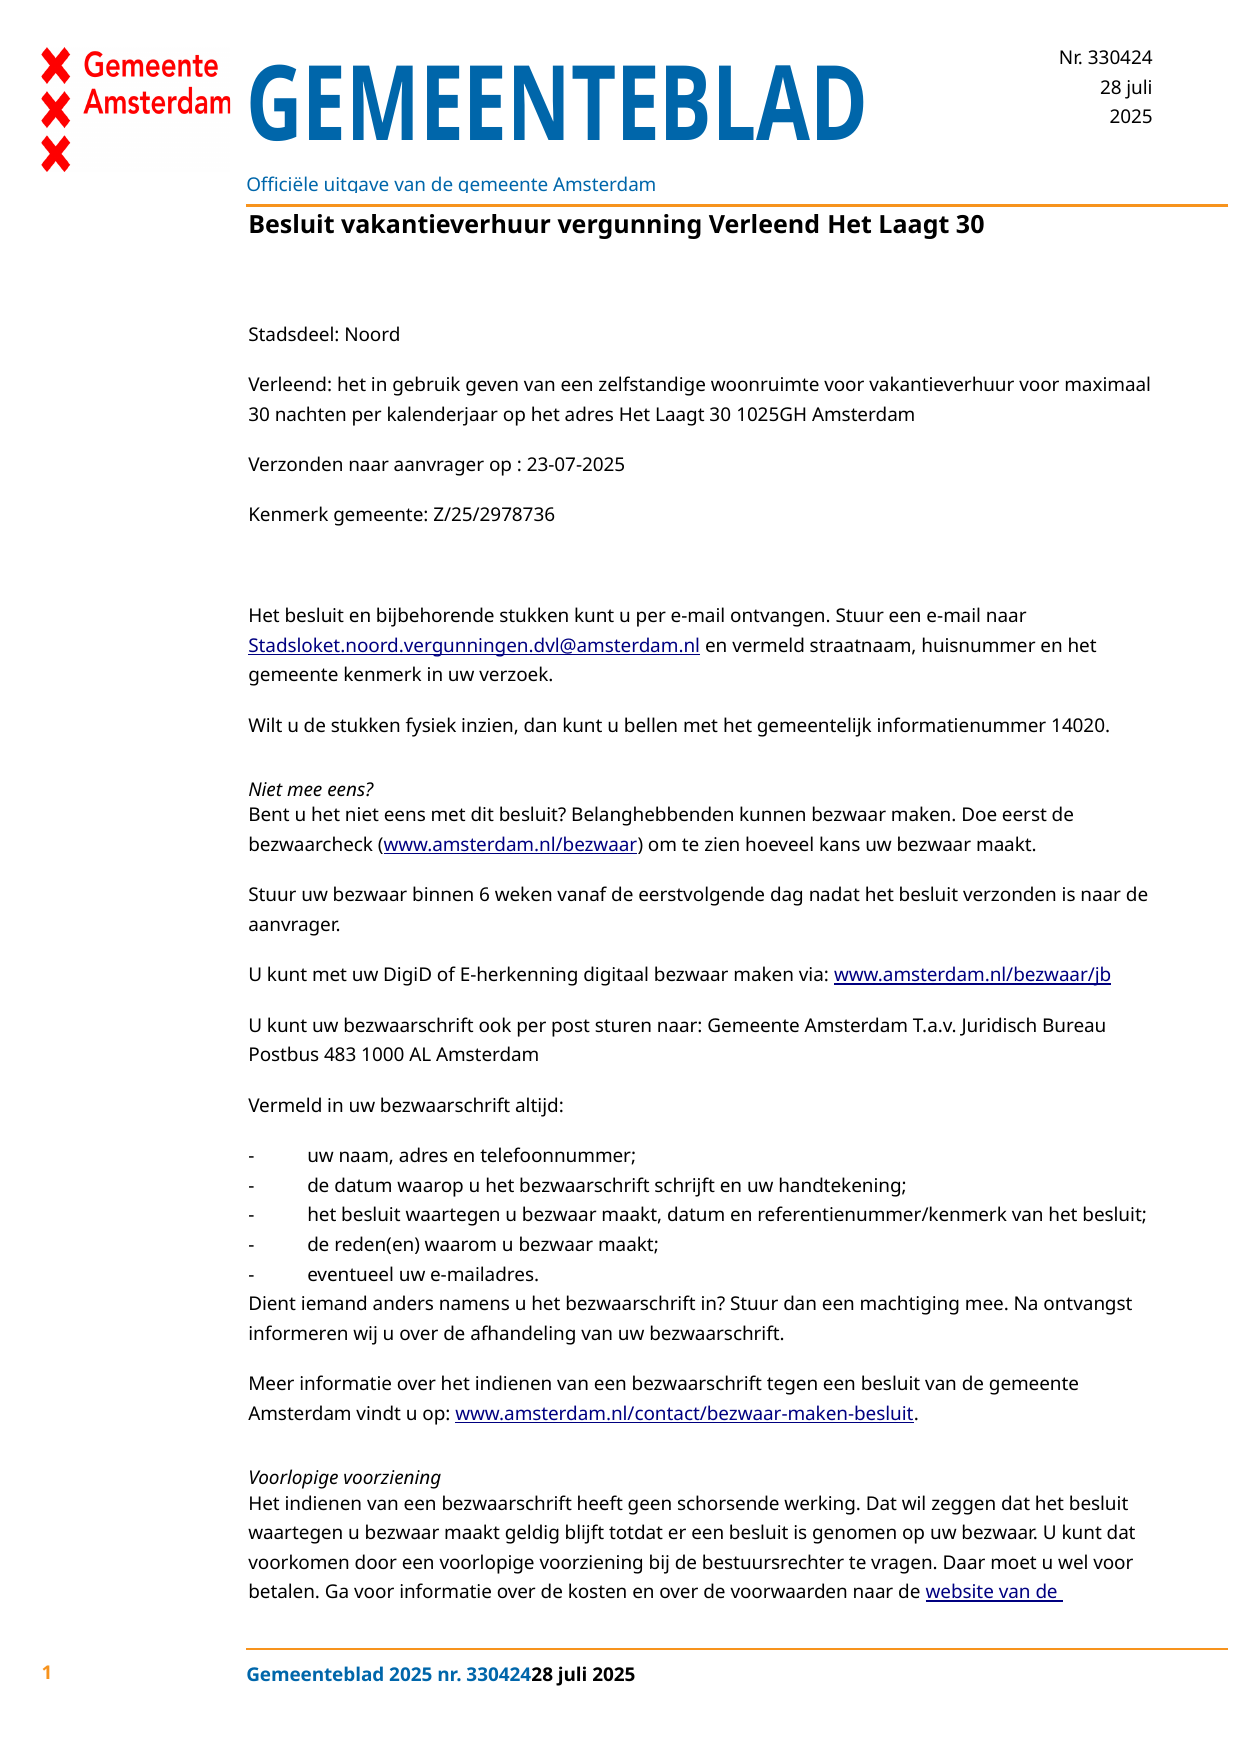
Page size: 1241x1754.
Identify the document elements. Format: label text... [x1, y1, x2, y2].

text Vermeld in uw bezwaarschrift altijd: [248, 1092, 1152, 1118]
text Kenmerk gemeente: Z/25/2978736 [248, 502, 1152, 527]
text U kunt met uw DigiD of E-herkenning digitaal bezwaar maken via: www.amsterdam.nl/bezwaar/jb [248, 962, 1152, 987]
text U kunt uw bezwaarschrift ook per post sturen naar: Gemeente Amsterdam T.a.v. Juridisch Bureau Postbus 483 1000 AL Amsterdam [248, 1012, 1152, 1067]
text Stuur uw bezwaar binnen 6 weken vanaf de eerstvolgende dag nadat het besluit verzonden is naar de aanvrager. [248, 882, 1152, 937]
text Niet mee eens? [248, 776, 1152, 802]
text Bent u het niet eens met dit besluit? Belanghebbenden kunnen bezwaar maken. Doe eerst de bezwaarcheck (www.amsterdam.nl/bezwaar) om te zien hoeveel kans uw bezwaar maakt. [248, 802, 1152, 857]
text Het besluit en bijbehorende stukken kunt u per e-mail ontvangen. Stuur een e-mail naar Stadsloket.noord.vergunningen.dvl@amsterdam.nl en vermeld straatnaam, huisnummer en het gemeente kenmerk in uw verzoek. [248, 602, 1152, 687]
picture [41, 47, 231, 172]
text Verzonden naar aanvrager op : 23-07-2025 [248, 451, 1152, 477]
list het besluit waartegen u bezwaar maakt, datum en referentienummer/kenmerk van het besluit; [248, 1202, 1152, 1227]
text Wilt u de stukken fysiek inzien, dan kunt u bellen met het gemeentelijk informatienummer 14020. [248, 712, 1152, 738]
text Voorlopige voorziening [248, 1464, 1152, 1490]
list eventueel uw e-mailadres. [248, 1261, 1152, 1287]
text Dient iemand anders namens u het bezwaarschrift in? Stuur dan een machtiging mee. Na ontvangst informeren wij u over de afhandeling van uw bezwaarschrift. [248, 1290, 1152, 1346]
text Stadsdeel: Noord [248, 321, 1152, 346]
list de datum waarop u het bezwaarschrift schrijft en uw handtekening; [248, 1172, 1152, 1198]
list uw naam, adres en telefoonnummer; [248, 1142, 1152, 1168]
text Meer informatie over het indienen van een bezwaarschrift tegen een besluit van de gemeente Amsterdam vindt u op: www.amsterdam.nl/contact/bezwaar-maken-besluit. [248, 1370, 1152, 1426]
text Verleend: het in gebruik geven van een zelfstandige woonruimte voor vakantieverhuur voor maximaal 30 nachten per kalenderjaar op het adres Het Laagt 30 1025GH Amsterdam [248, 371, 1152, 426]
text Besluit vakantieverhuur vergunning Verleend Het Laagt 30 [248, 207, 1152, 241]
list de reden(en) waarom u bezwaar maakt; [248, 1231, 1152, 1257]
text Het indienen van een bezwaarschrift heeft geen schorsende werking. Dat wil zeggen dat het besluit waartegen u bezwaar maakt geldig blijft totdat er een besluit is genomen op uw bezwaar. U kunt dat voorkomen door een voorlopige voorziening bij de bestuursrechter te vragen. Daar moet u wel voor betalen. Ga voor informatie over de kosten en over de voorwaarden naar de website van de [248, 1490, 1152, 1604]
